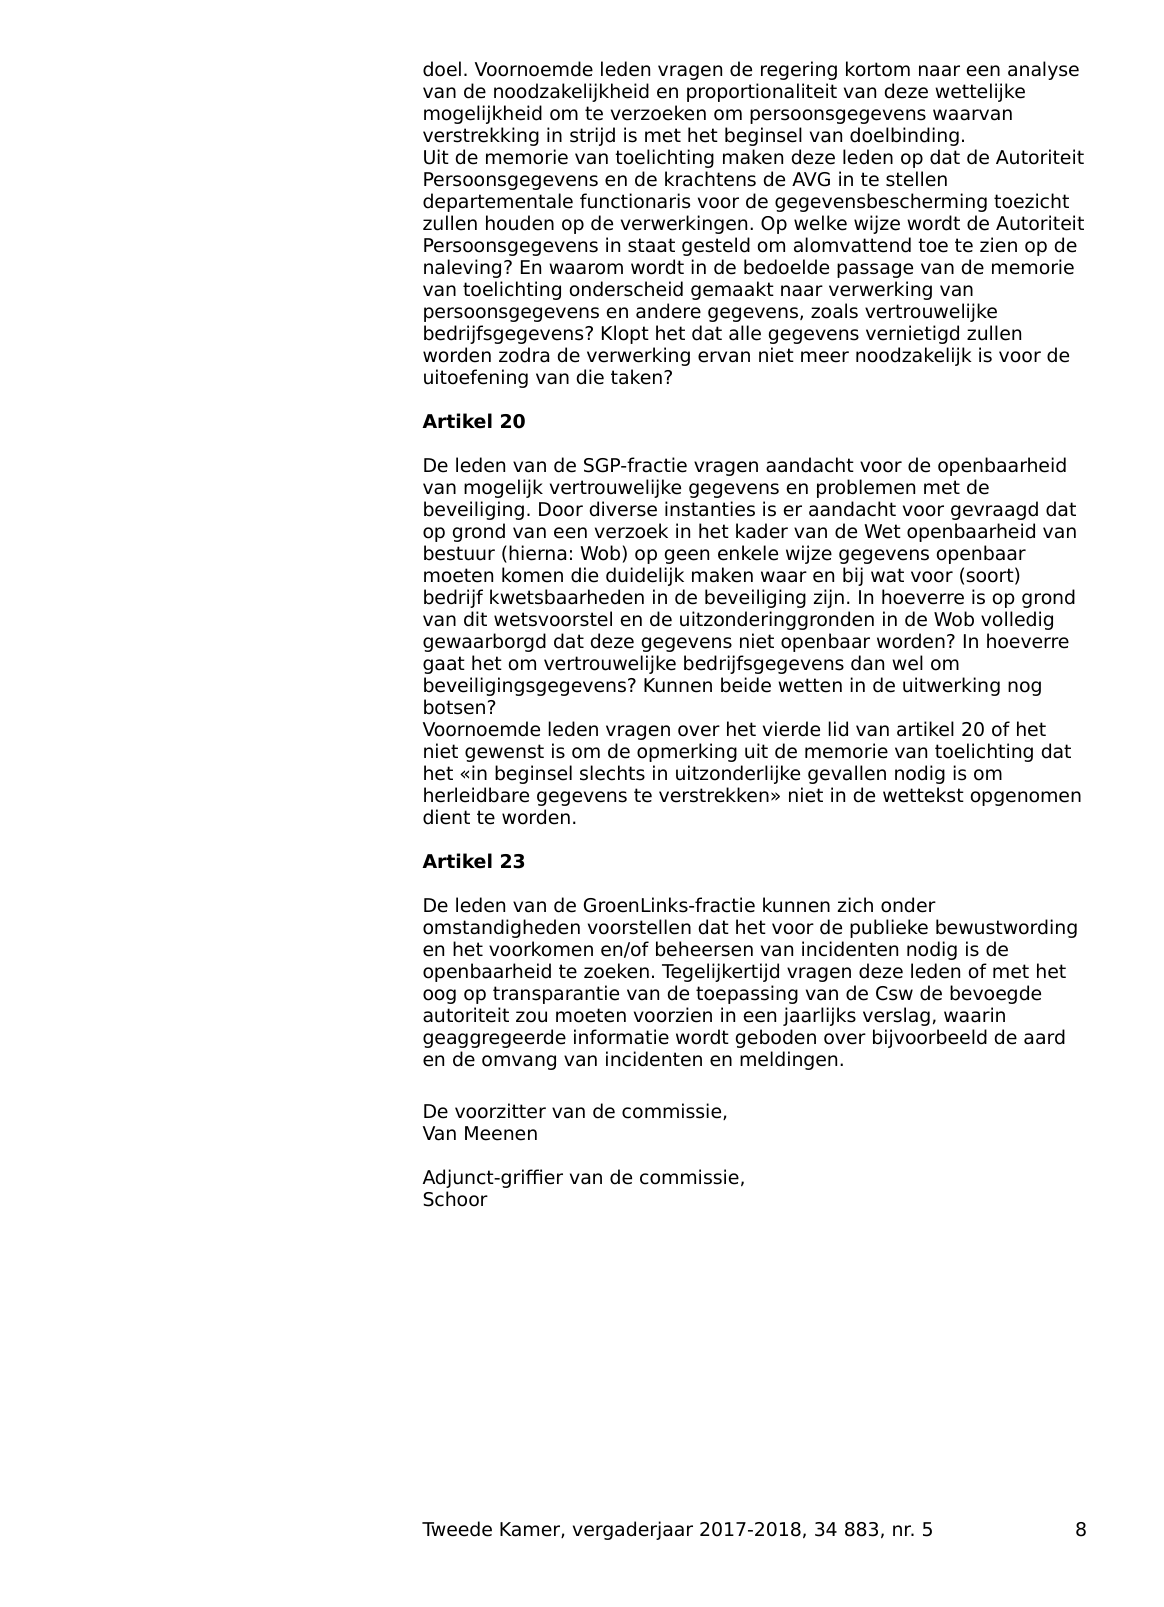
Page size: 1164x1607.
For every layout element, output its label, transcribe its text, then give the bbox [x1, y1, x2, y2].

text De leden van de SGP-fractie vragen aandacht voor de openbaarheid van mogelijk vertrouwelijke gegevens en problemen met de beveiliging. Door diverse instanties is er aandacht voor gevraagd dat op grond van een verzoek in het kader van de Wet openbaarheid van bestuur (hierna: Wob) op geen enkele wijze gegevens openbaar moeten komen die duidelijk maken waar en bij wat voor (soort) bedrijf kwetsbaarheden in de beveiliging zijn. In hoeverre is op grond van dit wetsvoorstel en de uitzonderinggronden in de Wob volledig gewaarborgd dat deze gegevens niet openbaar worden? In hoeverre gaat het om vertrouwelijke bedrijfsgegevens dan wel om beveiligingsgegevens? Kunnen beide wetten in de uitwerking nog botsen? [422, 455, 1087, 719]
text De voorzitter van de commissie, Van Meenen [422, 1101, 1087, 1145]
text doel. Voornoemde leden vragen de regering kortom naar een analyse van de noodzakelijkheid en proportionaliteit van deze wettelijke mogelijkheid om te verzoeken om persoonsgegevens waarvan verstrekking in strijd is met het beginsel van doelbinding. [422, 59, 1087, 147]
subtitle Artikel 20 [422, 411, 1087, 433]
text De leden van de GroenLinks-fractie kunnen zich onder omstandigheden voorstellen dat het voor de publieke bewustwording en het voorkomen en/of beheersen van incidenten nodig is de openbaarheid te zoeken. Tegelijkertijd vragen deze leden of met het oog op transparantie van de toepassing van de Csw de bevoegde autoriteit zou moeten voorzien in een jaarlijks verslag, waarin geaggregeerde informatie wordt geboden over bijvoorbeeld de aard en de omvang van incidenten en meldingen. [422, 895, 1087, 1071]
text Adjunct-griffier van de commissie, Schoor [422, 1167, 1087, 1211]
subtitle Artikel 23 [422, 851, 1087, 873]
text Uit de memorie van toelichting maken deze leden op dat de Autoriteit Persoonsgegevens en de krachtens de AVG in te stellen departementale functionaris voor de gegevensbescherming toezicht zullen houden op de verwerkingen. Op welke wijze wordt de Autoriteit Persoonsgegevens in staat gesteld om alomvattend toe te zien op de naleving? En waarom wordt in de bedoelde passage van de memorie van toelichting onderscheid gemaakt naar verwerking van persoonsgegevens en andere gegevens, zoals vertrouwelijke bedrijfsgegevens? Klopt het dat alle gegevens vernietigd zullen worden zodra de verwerking ervan niet meer noodzakelijk is voor de uitoefening van die taken? [422, 147, 1087, 389]
text Voornoemde leden vragen over het vierde lid van artikel 20 of het niet gewenst is om de opmerking uit de memorie van toelichting dat het «in beginsel slechts in uitzonderlijke gevallen nodig is om herleidbare gegevens te verstrekken» niet in de wettekst opgenomen dient te worden. [422, 719, 1087, 829]
